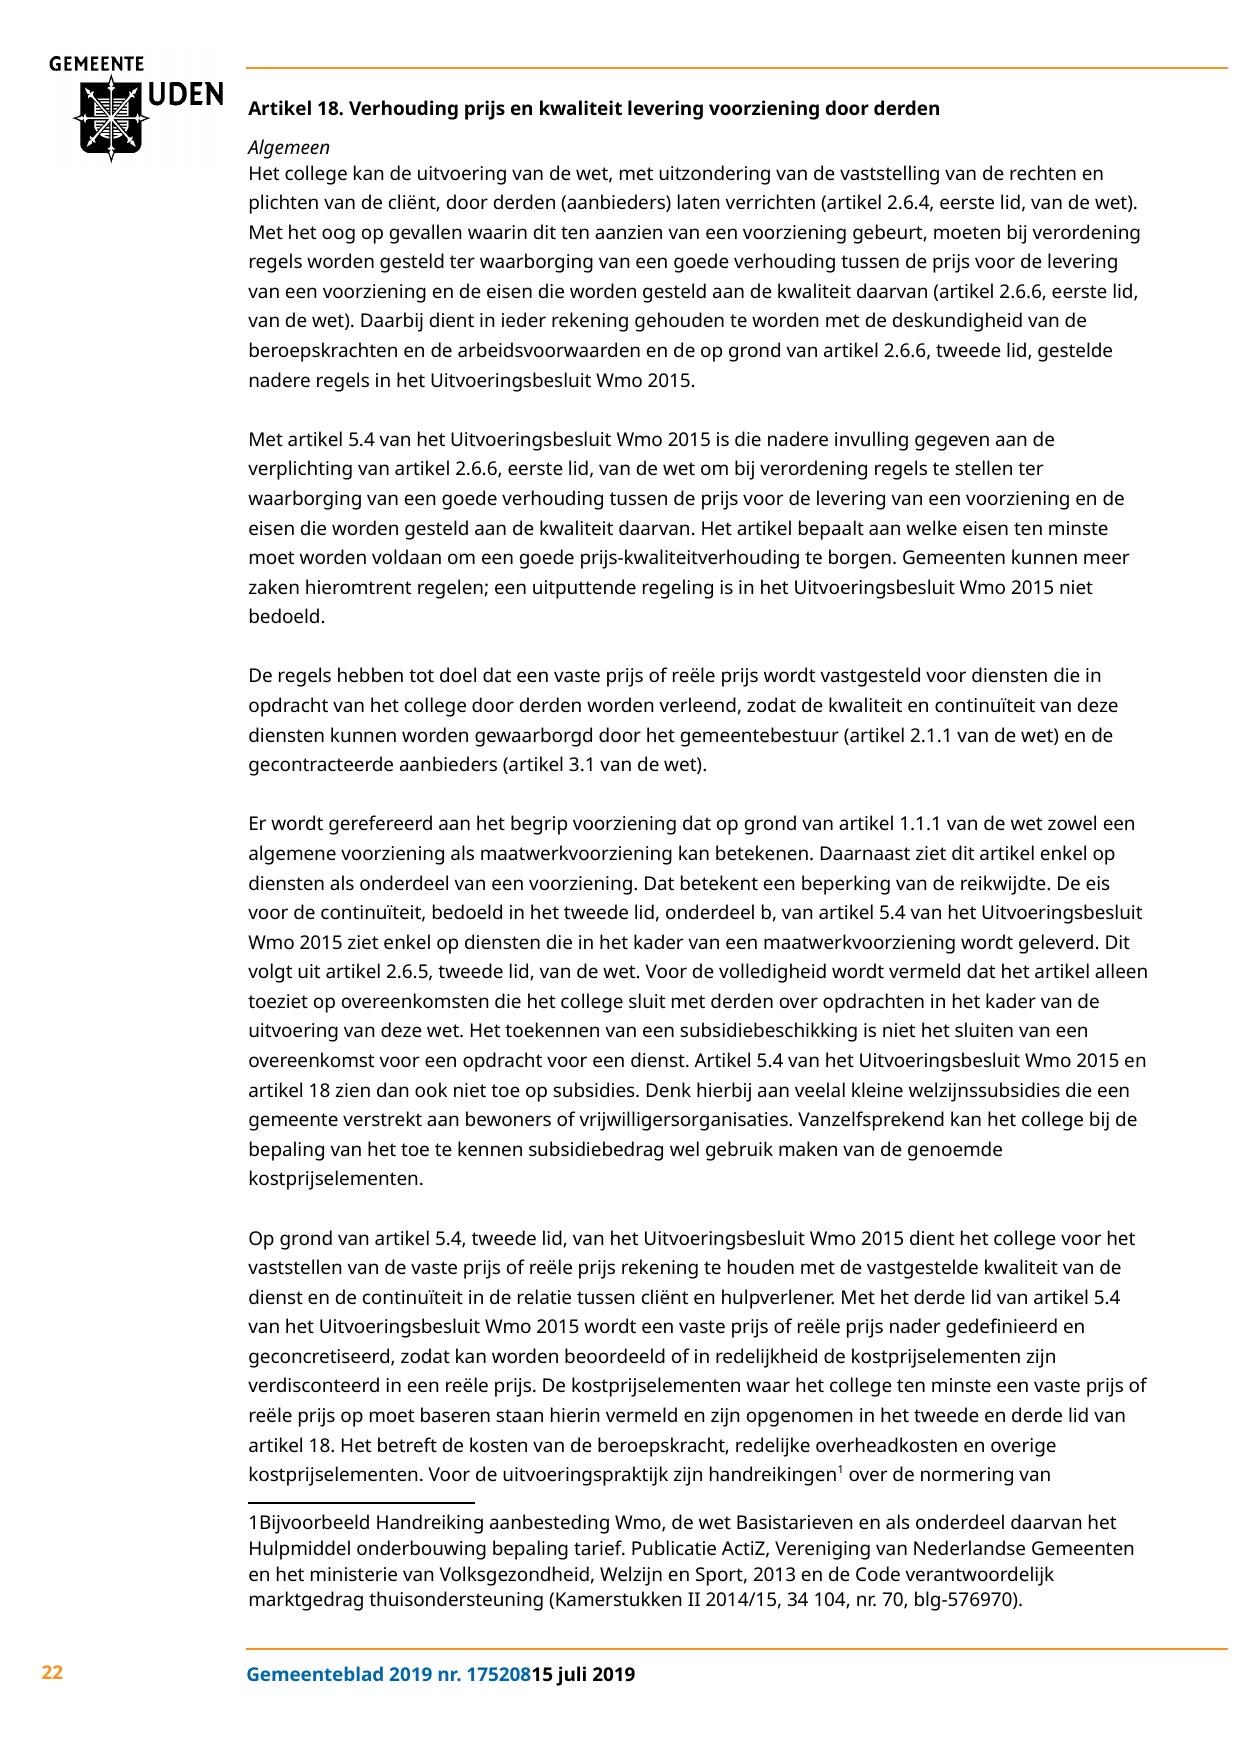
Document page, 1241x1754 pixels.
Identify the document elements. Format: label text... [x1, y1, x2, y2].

text Op grond van artikel 5.4, tweede lid, van het Uitvoeringsbesluit Wmo 2015 dient het college voor het vaststellen van de vaste prijs of reële prijs rekening te houden met de vastgestelde kwaliteit van de dienst en de continuïteit in de relatie tussen cliënt en hulpverlener. Met het derde lid van artikel 5.4 van het Uitvoeringsbesluit Wmo 2015 wordt een vaste prijs of reële prijs nader gedefinieerd en geconcretiseerd, zodat kan worden beoordeeld of in redelijkheid de kostprijselementen zijn verdisconteerd in een reële prijs. De kostprijselementen waar het college ten minste een vaste prijs of reële prijs op moet baseren staan hierin vermeld en zijn opgenomen in het tweede en derde lid van artikel 18. Het betreft de kosten van de beroepskracht, redelijke overheadkosten en overige kostprijselementen. Voor de uitvoeringspraktijk zijn handreikingen over de normering van [248, 1225, 1152, 1487]
picture [41, 47, 231, 172]
text Er wordt gerefereerd aan het begrip voorziening dat op grond van artikel 1.1.1 van de wet zowel een algemene voorziening als maatwerkvoorziening kan betekenen. Daarnaast ziet dit artikel enkel op diensten als onderdeel van een voorziening. Dat betekent een beperking van de reikwijdte. De eis voor de continuïteit, bedoeld in het tweede lid, onderdeel b, van artikel 5.4 van het Uitvoeringsbesluit Wmo 2015 ziet enkel op diensten die in het kader van een maatwerkvoorziening wordt geleverd. Dit volgt uit artikel 2.6.5, tweede lid, van de wet. Voor de volledigheid wordt vermeld dat het artikel alleen toeziet op overeenkomsten die het college sluit met derden over opdrachten in het kader van de uitvoering van deze wet. Het toekennen van een subsidiebeschikking is niet het sluiten van een overeenkomst voor een opdracht voor een dienst. Artikel 5.4 van het Uitvoeringsbesluit Wmo 2015 en artikel 18 zien dan ook niet toe op subsidies. Denk hierbij aan veelal kleine welzijnssubsidies die een gemeente verstrekt aan bewoners of vrijwilligersorganisaties. Vanzelfsprekend kan het college bij de bepaling van het toe te kennen subsidiebedrag wel gebruik maken van de genoemde kostprijselementen. [248, 811, 1152, 1191]
text De regels hebben tot doel dat een vaste prijs of reële prijs wordt vastgesteld voor diensten die in opdracht van het college door derden worden verleend, zodat de kwaliteit en continuïteit van deze diensten kunnen worden gewaarborgd door het gemeentebestuur (artikel 2.1.1 van de wet) en de gecontracteerde aanbieders (artikel 3.1 van de wet). [248, 663, 1152, 777]
text Artikel 18. Verhouding prijs en kwaliteit levering voorziening door derden [248, 95, 1152, 121]
text Bijvoorbeeld Handreiking aanbesteding Wmo, de wet Basistarieven en als onderdeel daarvan het Hulpmiddel onderbouwing bepaling tarief. Publicatie ActiZ, Vereniging van Nederlandse Gemeenten en het ministerie van Volksgezondheid, Welzijn en Sport, 2013 en de Code verantwoordelijk marktgedrag thuisondersteuning (Kamerstukken II 2014/15, 34 104, nr. 70, blg-576970). [248, 1509, 1152, 1612]
text Met artikel 5.4 van het Uitvoeringsbesluit Wmo 2015 is die nadere invulling gegeven aan de verplichting van artikel 2.6.6, eerste lid, van de wet om bij verordening regels te stellen ter waarborging van een goede verhouding tussen de prijs voor de levering van een voorziening en de eisen die worden gesteld aan de kwaliteit daarvan. Het artikel bepaalt aan welke eisen ten minste moet worden voldaan om een goede prijs-kwaliteitverhouding te borgen. Gemeenten kunnen meer zaken hieromtrent regelen; een uitputtende regeling is in het Uitvoeringsbesluit Wmo 2015 niet bedoeld. [248, 426, 1152, 629]
text Algemeen [248, 134, 1152, 160]
text Het college kan de uitvoering van de wet, met uitzondering van de vaststelling van de rechten en plichten van de cliënt, door derden (aanbieders) laten verrichten (artikel 2.6.4, eerste lid, van de wet). Met het oog op gevallen waarin dit ten aanzien van een voorziening gebeurt, moeten bij verordening regels worden gesteld ter waarborging van een goede verhouding tussen de prijs voor de levering van een voorziening en de eisen die worden gesteld aan de kwaliteit daarvan (artikel 2.6.6, eerste lid, van de wet). Daarbij dient in ieder rekening gehouden te worden met de deskundigheid van de beroepskrachten en de arbeidsvoorwaarden en de op grond van artikel 2.6.6, tweede lid, gestelde nadere regels in het Uitvoeringsbesluit Wmo 2015. [248, 160, 1152, 393]
